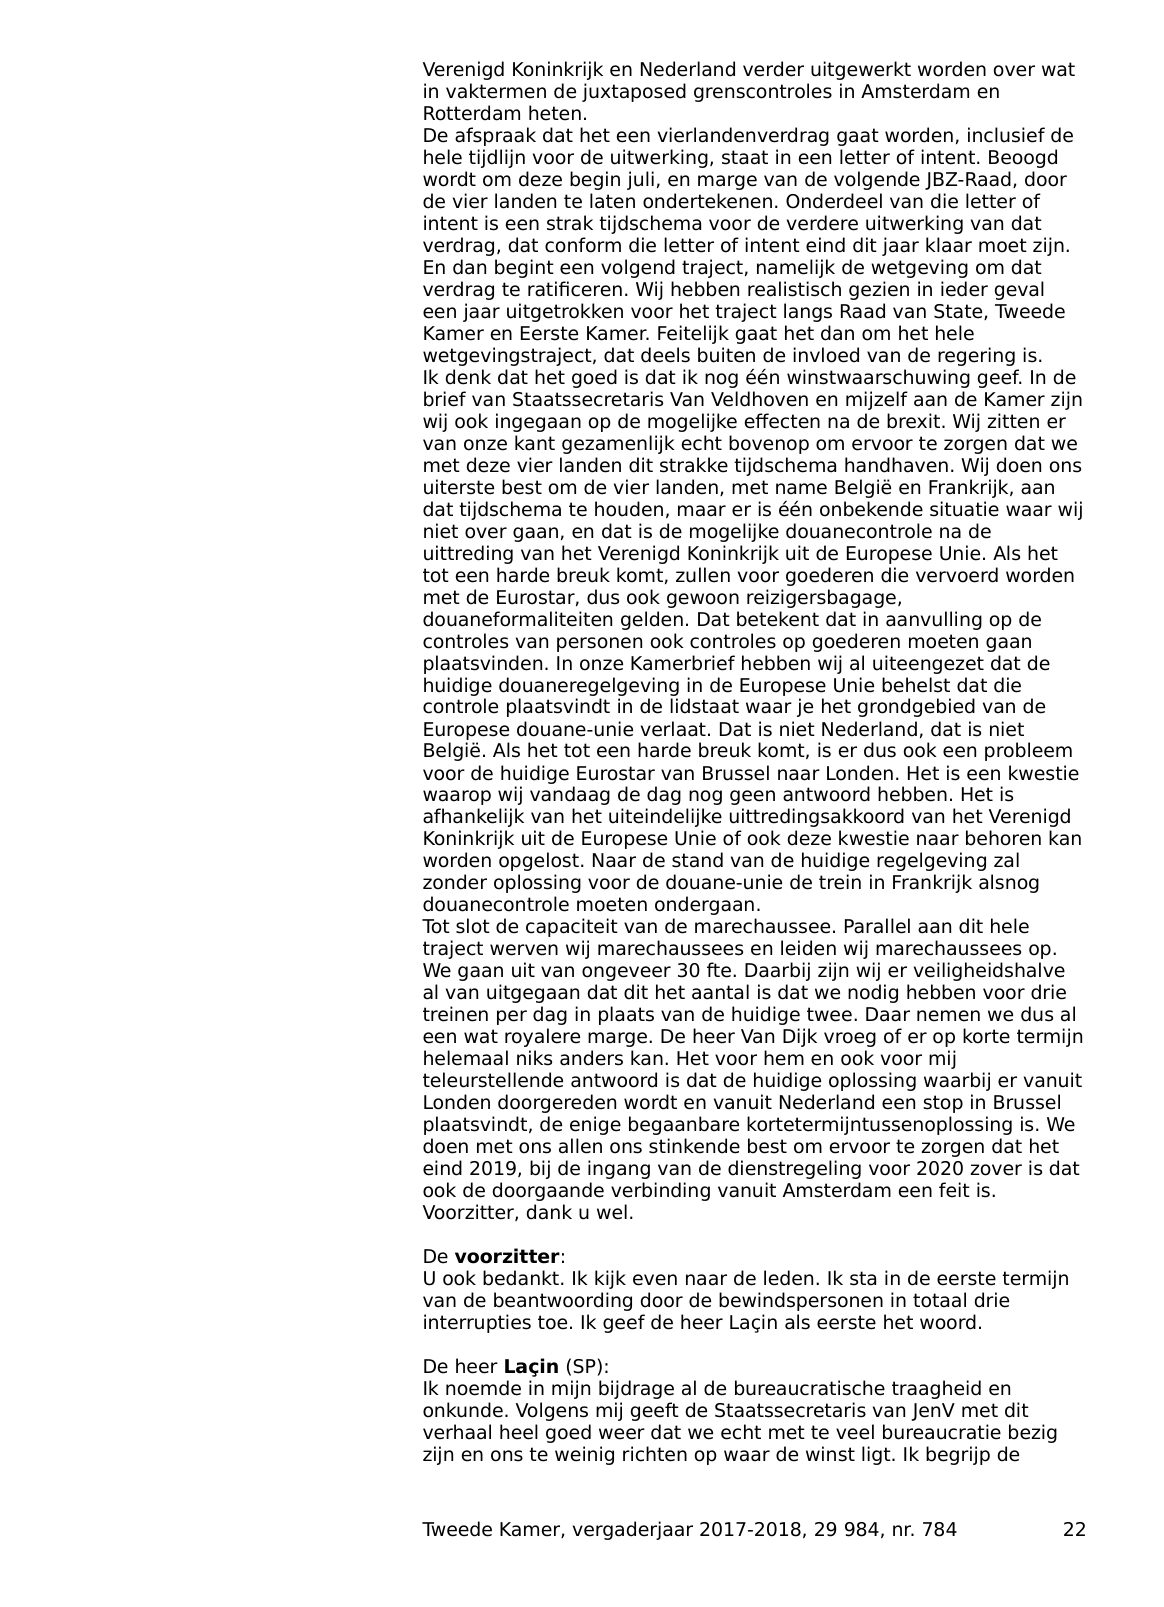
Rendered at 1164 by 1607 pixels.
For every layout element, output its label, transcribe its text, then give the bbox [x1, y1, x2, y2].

text Tot slot de capaciteit van de marechaussee. Parallel aan dit hele traject werven wij marechaussees en leiden wij marechaussees op. We gaan uit van ongeveer 30 fte. Daarbij zijn wij er veiligheidshalve al van uitgegaan dat dit het aantal is dat we nodig hebben voor drie treinen per dag in plaats van de huidige twee. Daar nemen we dus al een wat royalere marge. De heer Van Dijk vroeg of er op korte termijn helemaal niks anders kan. Het voor hem en ook voor mij teleurstellende antwoord is dat de huidige oplossing waarbij er vanuit Londen doorgereden wordt en vanuit Nederland een stop in Brussel plaatsvindt, de enige begaanbare kortetermijntussenoplossing is. We doen met ons allen ons stinkende best om ervoor te zorgen dat het eind 2019, bij de ingang van de dienstregeling voor 2020 zover is dat ook de doorgaande verbinding vanuit Amsterdam een feit is. [422, 916, 1087, 1202]
text De afspraak dat het een vierlandenverdrag gaat worden, inclusief de hele tijdlijn voor de uitwerking, staat in een letter of intent. Beoogd wordt om deze begin juli, en marge van de volgende JBZ-Raad, door de vier landen te laten ondertekenen. Onderdeel van die letter of intent is een strak tijdschema voor de verdere uitwerking van dat verdrag, dat conform die letter of intent eind dit jaar klaar moet zijn. En dan begint een volgend traject, namelijk de wetgeving om dat verdrag te ratificeren. Wij hebben realistisch gezien in ieder geval een jaar uitgetrokken voor het traject langs Raad van State, Tweede Kamer en Eerste Kamer. Feitelijk gaat het dan om het hele wetgevingstraject, dat deels buiten de invloed van de regering is. [422, 125, 1087, 367]
text Ik noemde in mijn bijdrage al de bureaucratische traagheid en onkunde. Volgens mij geeft de Staatssecretaris van JenV met dit verhaal heel goed weer dat we echt met te veel bureaucratie bezig zijn en ons te weinig richten op waar de winst ligt. Ik begrijp de [422, 1378, 1087, 1466]
text De voorzitter: [422, 1246, 1087, 1268]
text U ook bedankt. Ik kijk even naar de leden. Ik sta in de eerste termijn van de beantwoording door de bewindspersonen in totaal drie interrupties toe. Ik geef de heer Laçin als eerste het woord. [422, 1268, 1087, 1334]
text Verenigd Koninkrijk en Nederland verder uitgewerkt worden over wat in vaktermen de juxtaposed grenscontroles in Amsterdam en Rotterdam heten. [422, 59, 1087, 125]
text De heer Laçin (SP): [422, 1356, 1087, 1378]
text Voorzitter, dank u wel. [422, 1202, 1087, 1224]
text Ik denk dat het goed is dat ik nog één winstwaarschuwing geef. In de brief van Staatssecretaris Van Veldhoven en mijzelf aan de Kamer zijn wij ook ingegaan op de mogelijke effecten na de brexit. Wij zitten er van onze kant gezamenlijk echt bovenop om ervoor te zorgen dat we met deze vier landen dit strakke tijdschema handhaven. Wij doen ons uiterste best om de vier landen, met name België en Frankrijk, aan dat tijdschema te houden, maar er is één onbekende situatie waar wij niet over gaan, en dat is de mogelijke douanecontrole na de uittreding van het Verenigd Koninkrijk uit de Europese Unie. Als het tot een harde breuk komt, zullen voor goederen die vervoerd worden met de Eurostar, dus ook gewoon reizigersbagage, douaneformaliteiten gelden. Dat betekent dat in aanvulling op de controles van personen ook controles op goederen moeten gaan plaatsvinden. In onze Kamerbrief hebben wij al uiteengezet dat de huidige douaneregelgeving in de Europese Unie behelst dat die controle plaatsvindt in de lidstaat waar je het grondgebied van de Europese douane-unie verlaat. Dat is niet Nederland, dat is niet België. Als het tot een harde breuk komt, is er dus ook een probleem voor de huidige Eurostar van Brussel naar Londen. Het is een kwestie waarop wij vandaag de dag nog geen antwoord hebben. Het is afhankelijk van het uiteindelijke uittredingsakkoord van het Verenigd Koninkrijk uit de Europese Unie of ook deze kwestie naar behoren kan worden opgelost. Naar de stand van de huidige regelgeving zal zonder oplossing voor de douane-unie de trein in Frankrijk alsnog douanecontrole moeten ondergaan. [422, 367, 1087, 916]
